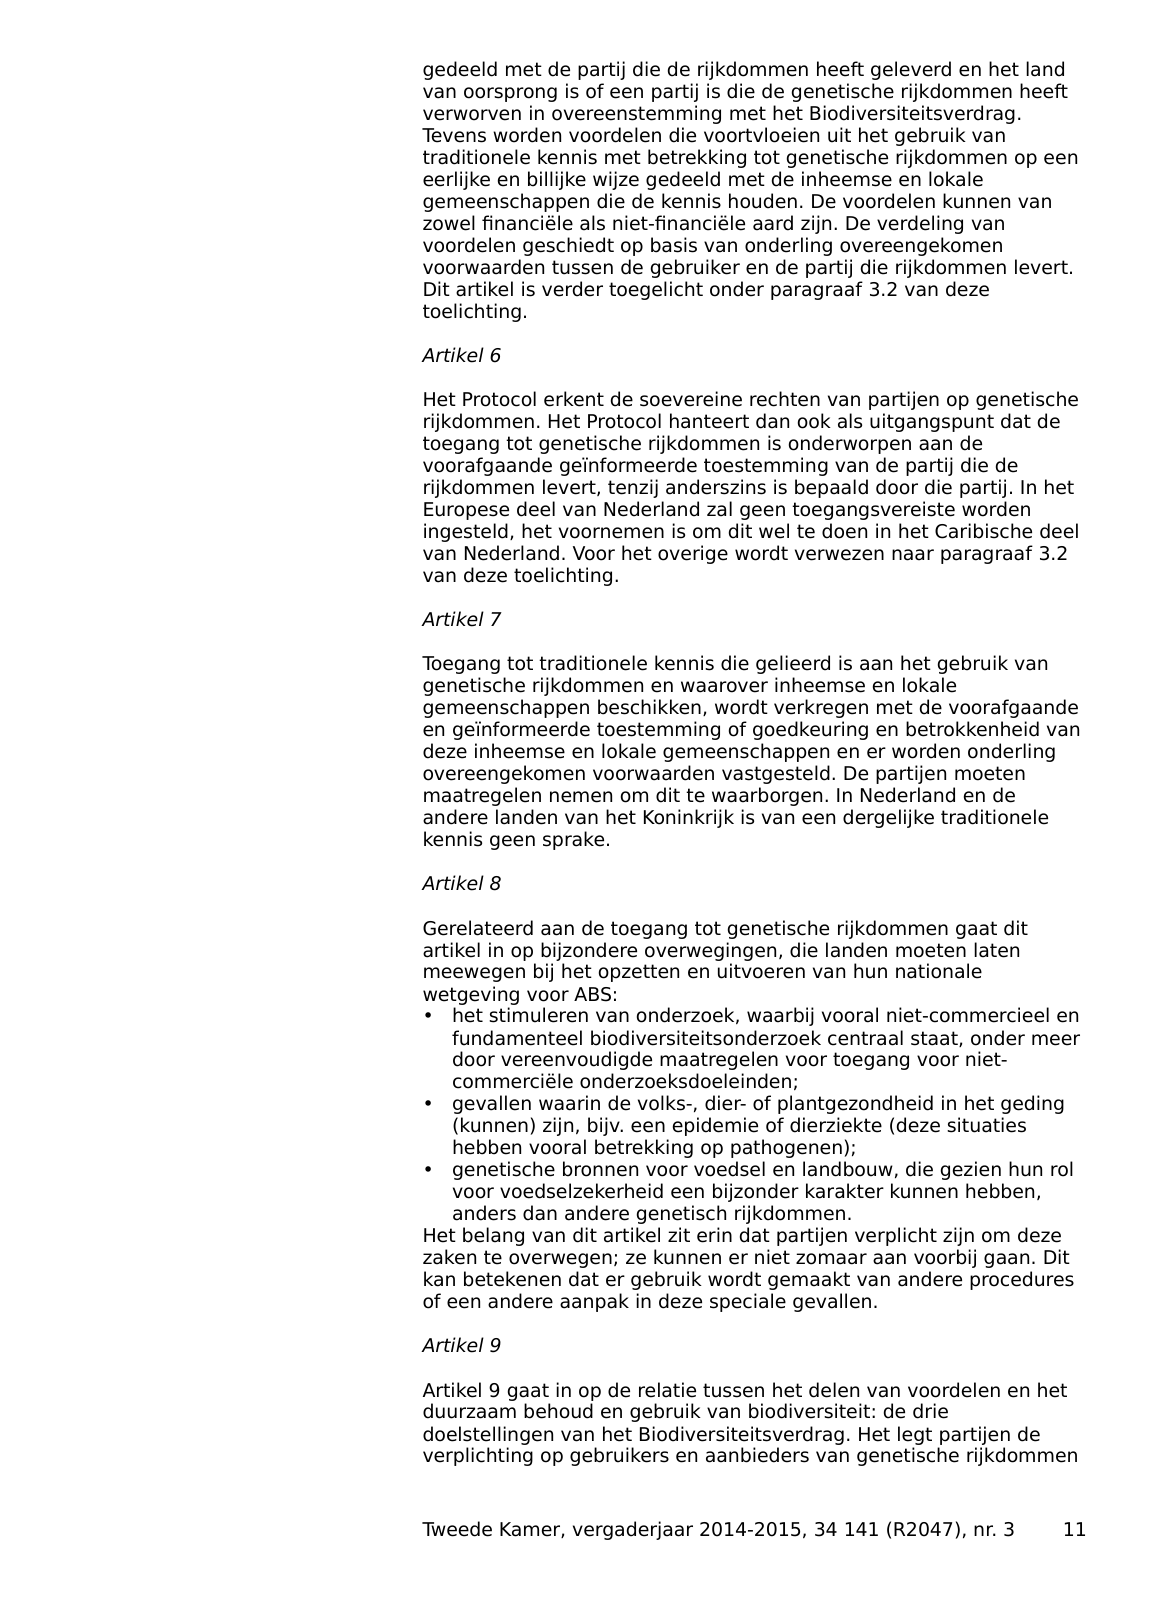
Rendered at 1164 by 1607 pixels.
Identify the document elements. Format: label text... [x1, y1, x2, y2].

text • genetische bronnen voor voedsel en landbouw, die gezien hun rol voor voedselzekerheid een bijzonder karakter kunnen hebben, anders dan andere genetisch rijkdommen. [422, 1159, 1087, 1225]
text Het belang van dit artikel zit erin dat partijen verplicht zijn om deze zaken te overwegen; ze kunnen er niet zomaar aan voorbij gaan. Dit kan betekenen dat er gebruik wordt gemaakt van andere procedures of een andere aanpak in deze speciale gevallen. [422, 1225, 1087, 1313]
text Dit artikel is verder toegelicht onder paragraaf 3.2 van deze toelichting. [422, 279, 1087, 323]
text • het stimuleren van onderzoek, waarbij vooral niet-commercieel en fundamenteel biodiversiteitsonderzoek centraal staat, onder meer door vereenvoudigde maatregelen voor toegang voor niet-commerciële onderzoeksdoeleinden; [422, 1005, 1087, 1093]
text • gevallen waarin de volks-, dier- of plantgezondheid in het geding (kunnen) zijn, bijv. een epidemie of dierziekte (deze situaties hebben vooral betrekking op pathogenen); [422, 1093, 1087, 1159]
text Artikel 9 gaat in op de relatie tussen het delen van voordelen en het duurzaam behoud en gebruik van biodiversiteit: de drie doelstellingen van het Biodiversiteitsverdrag. Het legt partijen de verplichting op gebruikers en aanbieders van genetische rijkdommen [422, 1379, 1087, 1467]
subtitle Artikel 8 [422, 873, 1087, 895]
text Het Protocol erkent de soevereine rechten van partijen op genetische rijkdommen. Het Protocol hanteert dan ook als uitgangspunt dat de toegang tot genetische rijkdommen is onderworpen aan de voorafgaande geïnformeerde toestemming van de partij die de rijkdommen levert, tenzij anderszins is bepaald door die partij. In het Europese deel van Nederland zal geen toegangsvereiste worden ingesteld, het voornemen is om dit wel te doen in het Caribische deel van Nederland. Voor het overige wordt verwezen naar paragraaf 3.2 van deze toelichting. [422, 389, 1087, 587]
text Gerelateerd aan de toegang tot genetische rijkdommen gaat dit artikel in op bijzondere overwegingen, die landen moeten laten meewegen bij het opzetten en uitvoeren van hun nationale wetgeving voor ABS: [422, 917, 1087, 1005]
text Toegang tot traditionele kennis die gelieerd is aan het gebruik van genetische rijkdommen en waarover inheemse en lokale gemeenschappen beschikken, wordt verkregen met de voorafgaande en geïnformeerde toestemming of goedkeuring en betrokkenheid van deze inheemse en lokale gemeenschappen en er worden onderling overeengekomen voorwaarden vastgesteld. De partijen moeten maatregelen nemen om dit te waarborgen. In Nederland en de andere landen van het Koninkrijk is van een dergelijke traditionele kennis geen sprake. [422, 653, 1087, 851]
text gedeeld met de partij die de rijkdommen heeft geleverd en het land van oorsprong is of een partij is die de genetische rijkdommen heeft verworven in overeenstemming met het Biodiversiteitsverdrag. Tevens worden voordelen die voortvloeien uit het gebruik van traditionele kennis met betrekking tot genetische rijkdommen op een eerlijke en billijke wijze gedeeld met de inheemse en lokale gemeenschappen die de kennis houden. De voordelen kunnen van zowel financiële als niet-financiële aard zijn. De verdeling van voordelen geschiedt op basis van onderling overeengekomen voorwaarden tussen de gebruiker en de partij die rijkdommen levert. [422, 59, 1087, 279]
subtitle Artikel 7 [422, 609, 1087, 631]
subtitle Artikel 9 [422, 1335, 1087, 1357]
subtitle Artikel 6 [422, 345, 1087, 367]
